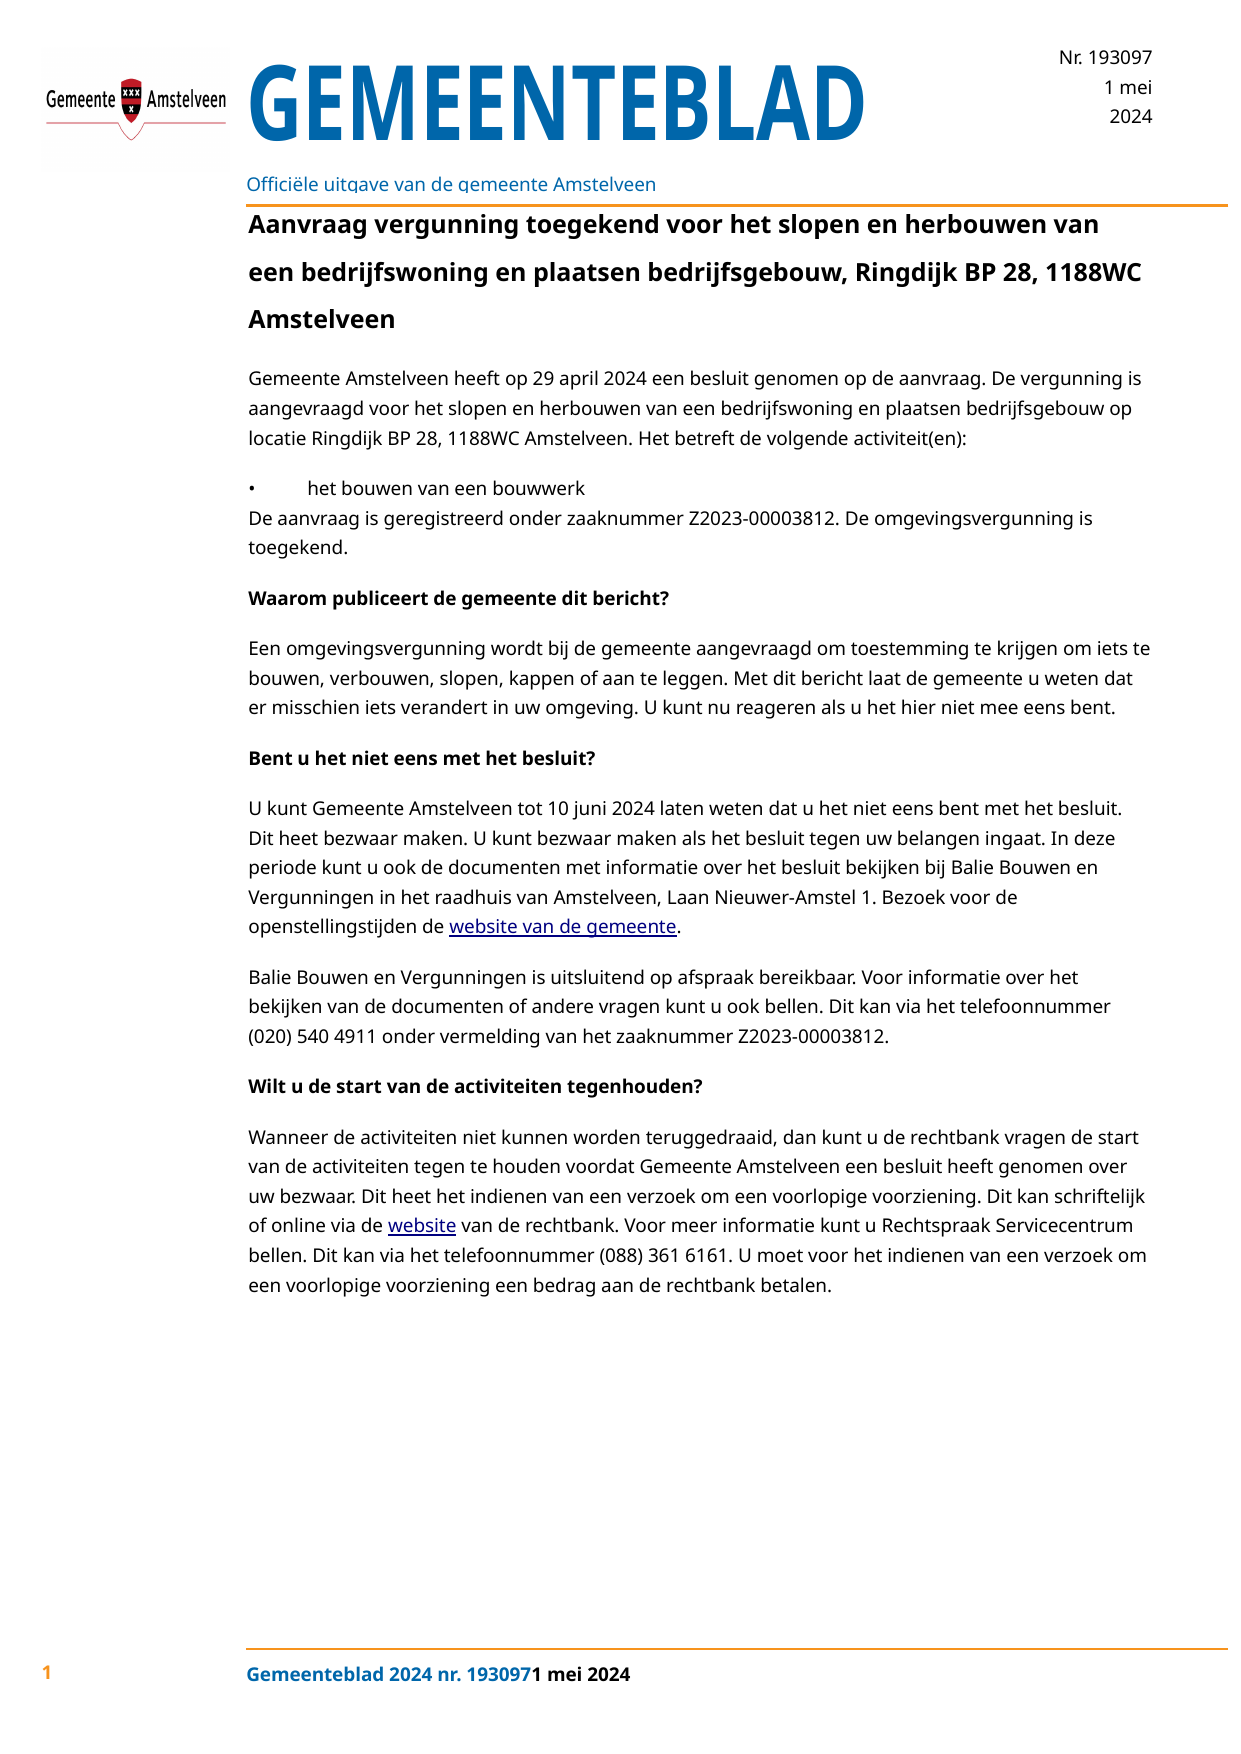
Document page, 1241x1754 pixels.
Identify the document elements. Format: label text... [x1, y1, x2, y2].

text De aanvraag is geregistreerd onder zaaknummer Z2023-00003812. De omgevingsvergunning is toegekend. [248, 505, 1152, 560]
text Aanvraag vergunning toegekend voor het slopen en herbouwen van een bedrijfswoning en plaatsen bedrijfsgebouw, Ringdijk BP 28, 1188WC Amstelveen [248, 207, 1152, 336]
text Waarom publiceert de gemeente dit bericht? [248, 585, 1152, 610]
text Een omgevingsvergunning wordt bij de gemeente aangevraagd om toestemming te krijgen om iets te bouwen, verbouwen, slopen, kappen of aan te leggen. Met dit bericht laat de gemeente u weten dat er misschien iets verandert in uw omgeving. U kunt nu reageren als u het hier niet mee eens bent. [248, 635, 1152, 720]
text U kunt Gemeente Amstelveen tot 10 juni 2024 laten weten dat u het niet eens bent met het besluit. Dit heet bezwaar maken. U kunt bezwaar maken als het besluit tegen uw belangen ingaat. In deze periode kunt u ook de documenten met informatie over het besluit bekijken bij Balie Bouwen en Vergunningen in het raadhuis van Amstelveen, Laan Nieuwer-Amstel 1. Bezoek voor de openstellingstijden de website van de gemeente. [248, 795, 1152, 939]
picture [41, 47, 231, 172]
text Balie Bouwen en Vergunningen is uitsluitend op afspraak bereikbaar. Voor informatie over het bekijken van de documenten of andere vragen kunt u ook bellen. Dit kan via het telefoonnummer (020) 540 4911 onder vermelding van het zaaknummer Z2023-00003812. [248, 964, 1152, 1049]
text Bent u het niet eens met het besluit? [248, 745, 1152, 770]
list het bouwen van een bouwwerk [248, 475, 1152, 501]
text Wilt u de start van de activiteiten tegenhouden? [248, 1073, 1152, 1099]
text Gemeente Amstelveen heeft op 29 april 2024 een besluit genomen op de aanvraag. De vergunning is aangevraagd voor het slopen en herbouwen van een bedrijfswoning en plaatsen bedrijfsgebouw op locatie Ringdijk BP 28, 1188WC Amstelveen. Het betreft de volgende activiteit(en): [248, 366, 1152, 450]
text Wanneer de activiteiten niet kunnen worden teruggedraaid, dan kunt u de rechtbank vragen de start van de activiteiten tegen te houden voordat Gemeente Amstelveen een besluit heeft genomen over uw bezwaar. Dit heet het indienen van een verzoek om een voorlopige voorziening. Dit kan schriftelijk of online via de website van de rechtbank. Voor meer informatie kunt u Rechtspraak Servicecentrum bellen. Dit kan via het telefoonnummer (088) 361 6161. U moet voor het indienen van een verzoek om een voorlopige voorziening een bedrag aan de rechtbank betalen. [248, 1124, 1152, 1297]
